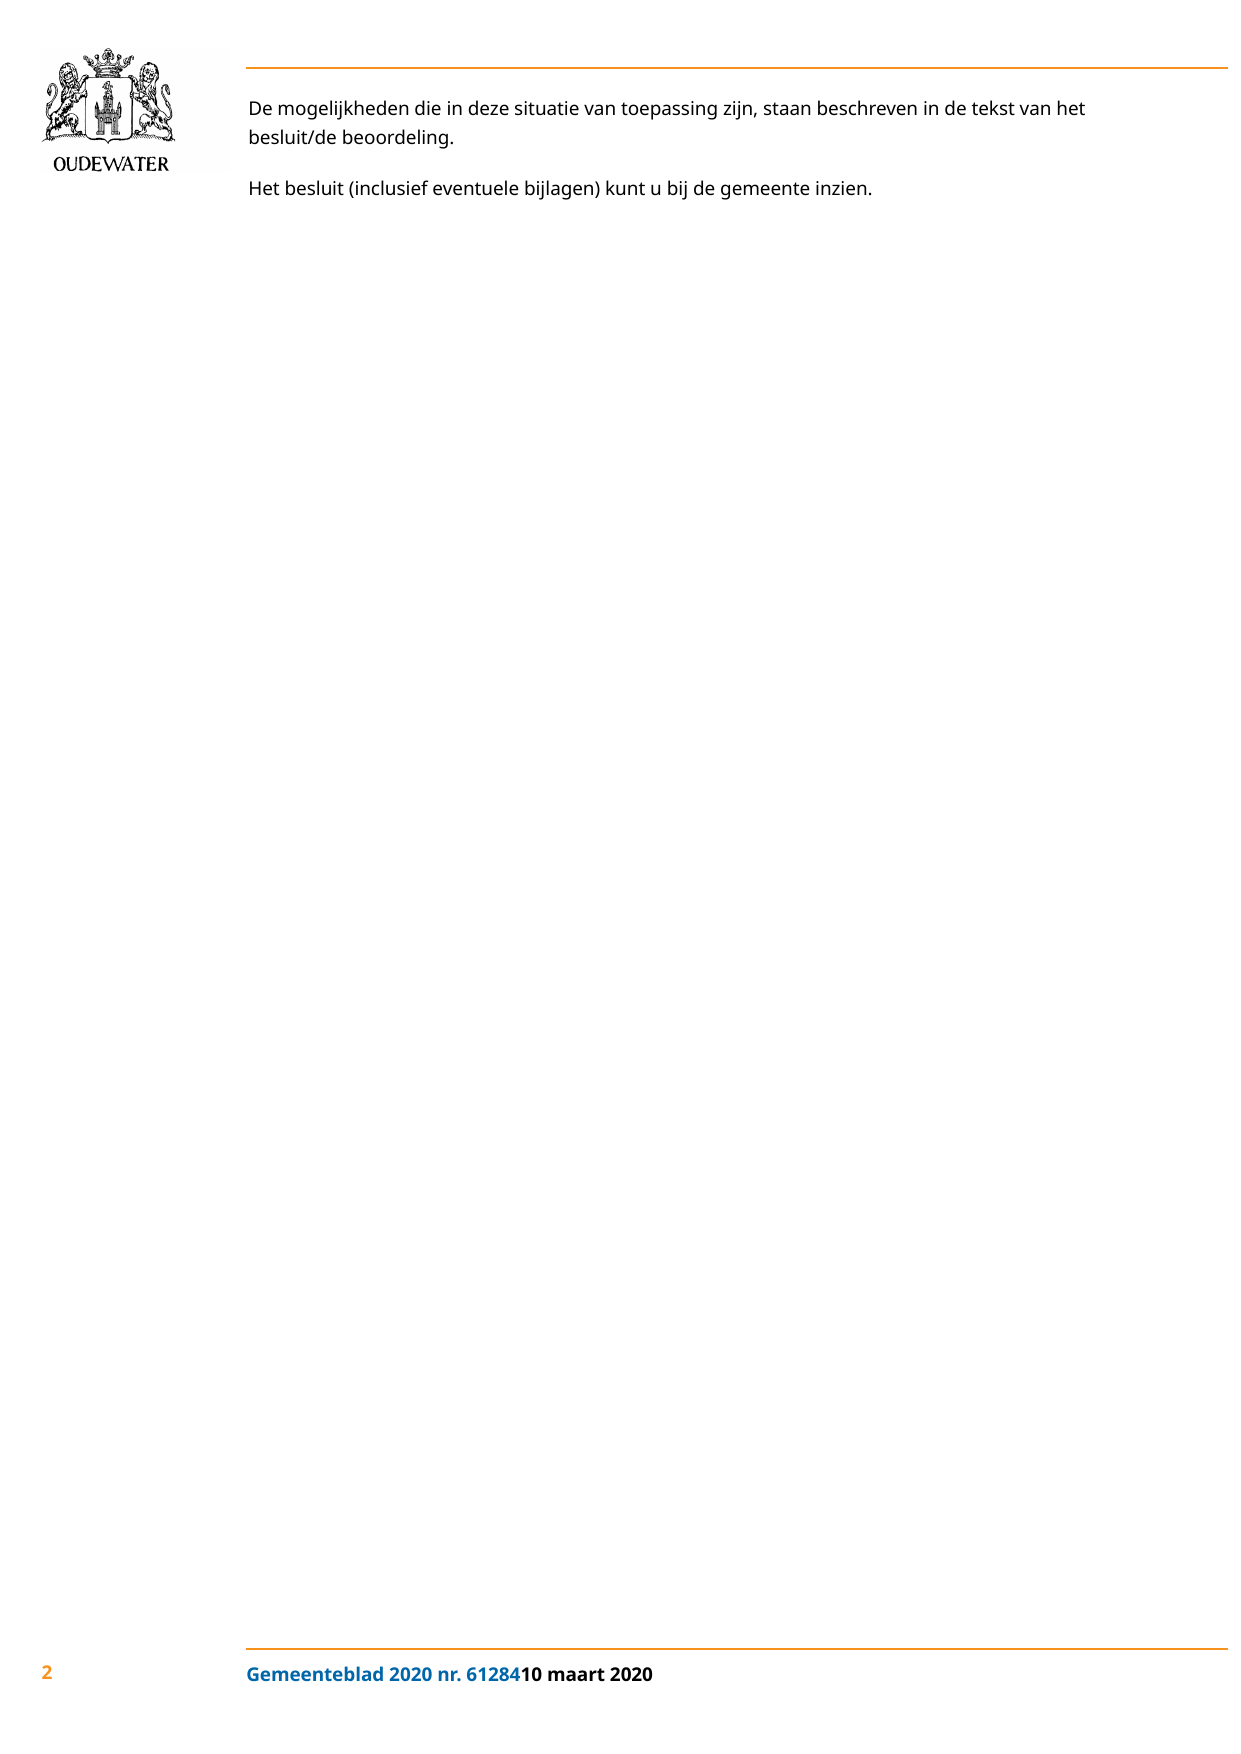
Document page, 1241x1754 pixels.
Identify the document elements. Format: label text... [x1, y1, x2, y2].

text Het besluit (inclusief eventuele bijlagen) kunt u bij de gemeente inzien. [248, 175, 1152, 201]
text De mogelijkheden die in deze situatie van toepassing zijn, staan beschreven in de tekst van het besluit/de beoordeling. [248, 95, 1152, 150]
picture [41, 47, 231, 172]
